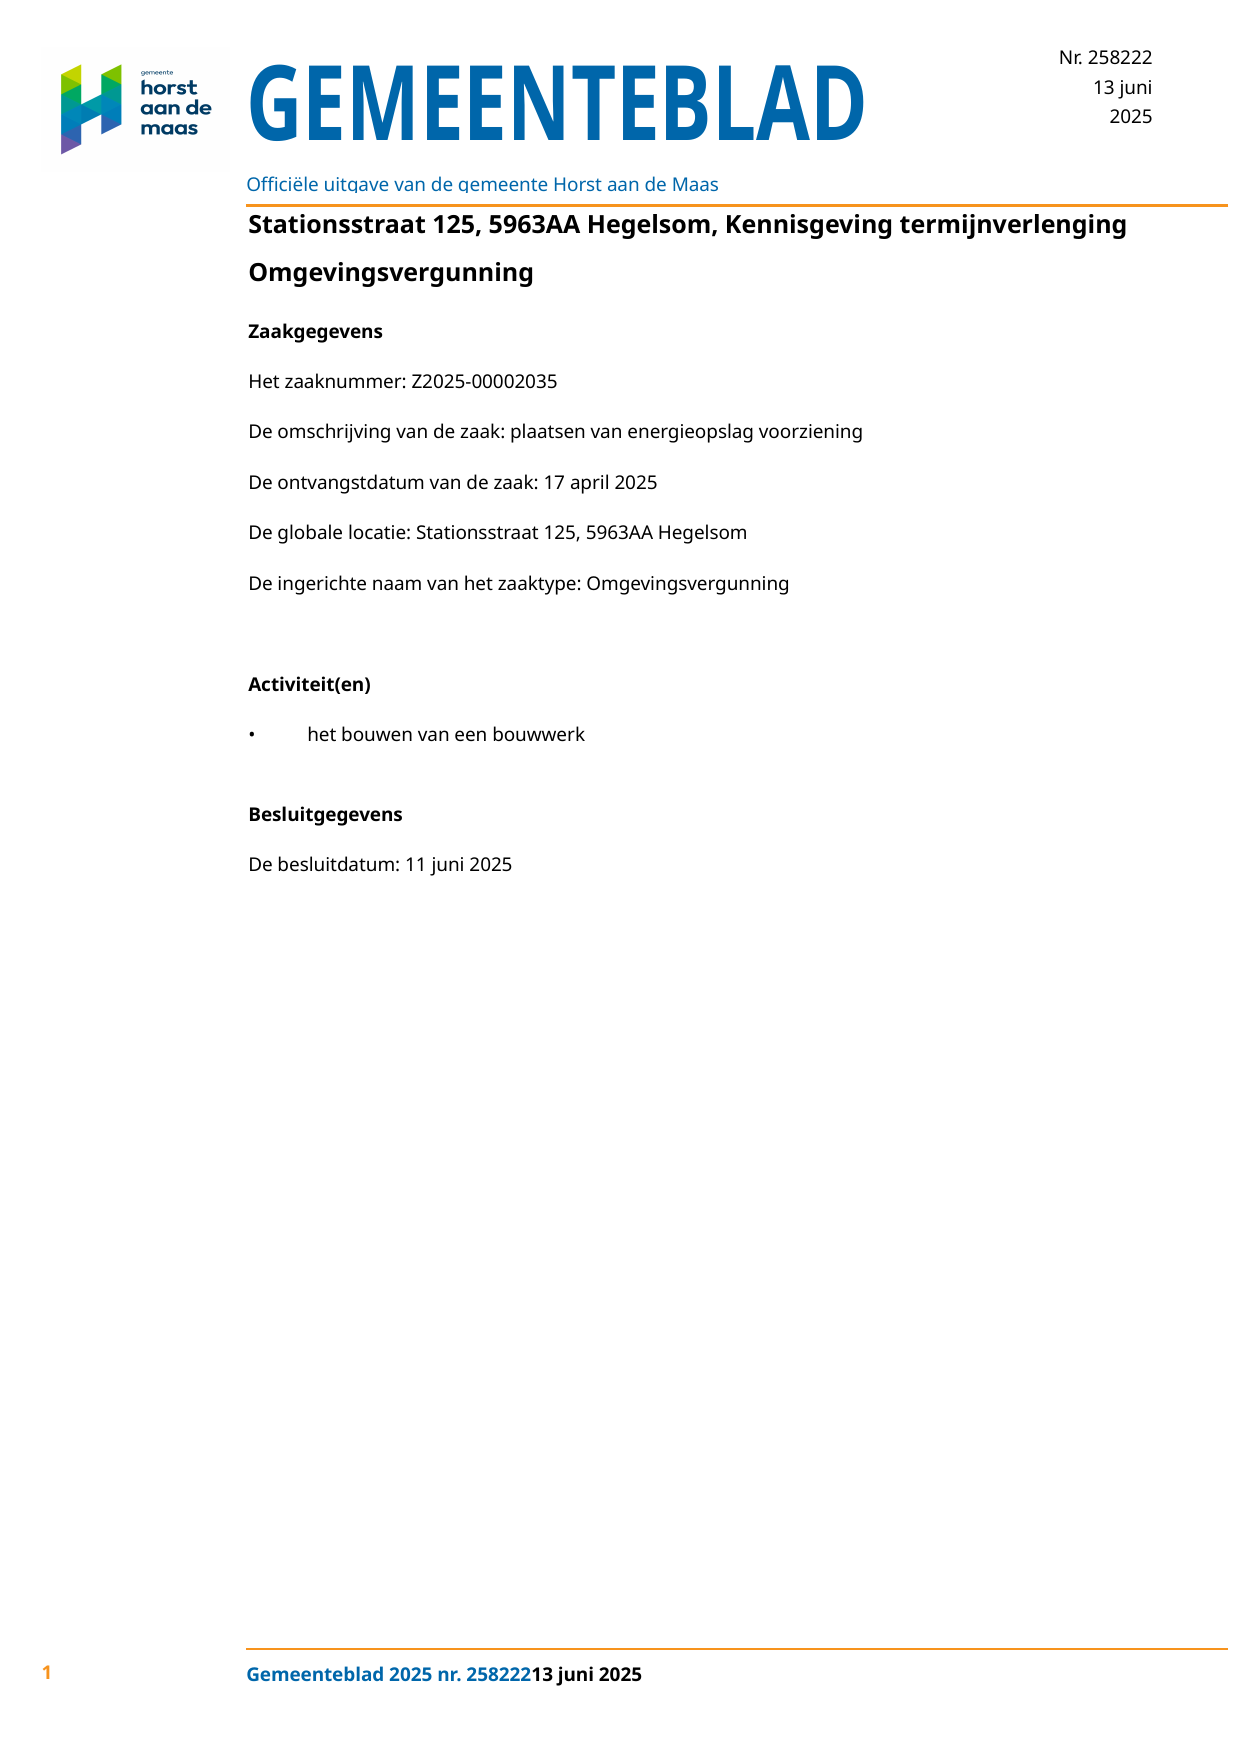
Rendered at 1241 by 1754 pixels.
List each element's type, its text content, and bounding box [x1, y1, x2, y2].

text Zaakgegevens [248, 318, 1152, 344]
text Besluitgegevens [248, 801, 1152, 827]
list het bouwen van een bouwwerk [248, 721, 1152, 747]
text Stationsstraat 125, 5963AA Hegelsom, Kennisgeving termijnverlenging Omgevingsvergunning [248, 207, 1152, 288]
text De ontvangstdatum van de zaak: 17 april 2025 [248, 469, 1152, 495]
text De globale locatie: Stationsstraat 125, 5963AA Hegelsom [248, 519, 1152, 545]
picture [41, 47, 231, 172]
text De ingerichte naam van het zaaktype: Omgevingsvergunning [248, 570, 1152, 596]
text De besluitdatum: 11 juni 2025 [248, 852, 1152, 877]
text Activiteit(en) [248, 671, 1152, 697]
text Het zaaknummer: Z2025-00002035 [248, 368, 1152, 394]
text De omschrijving van de zaak: plaatsen van energieopslag voorziening [248, 419, 1152, 444]
